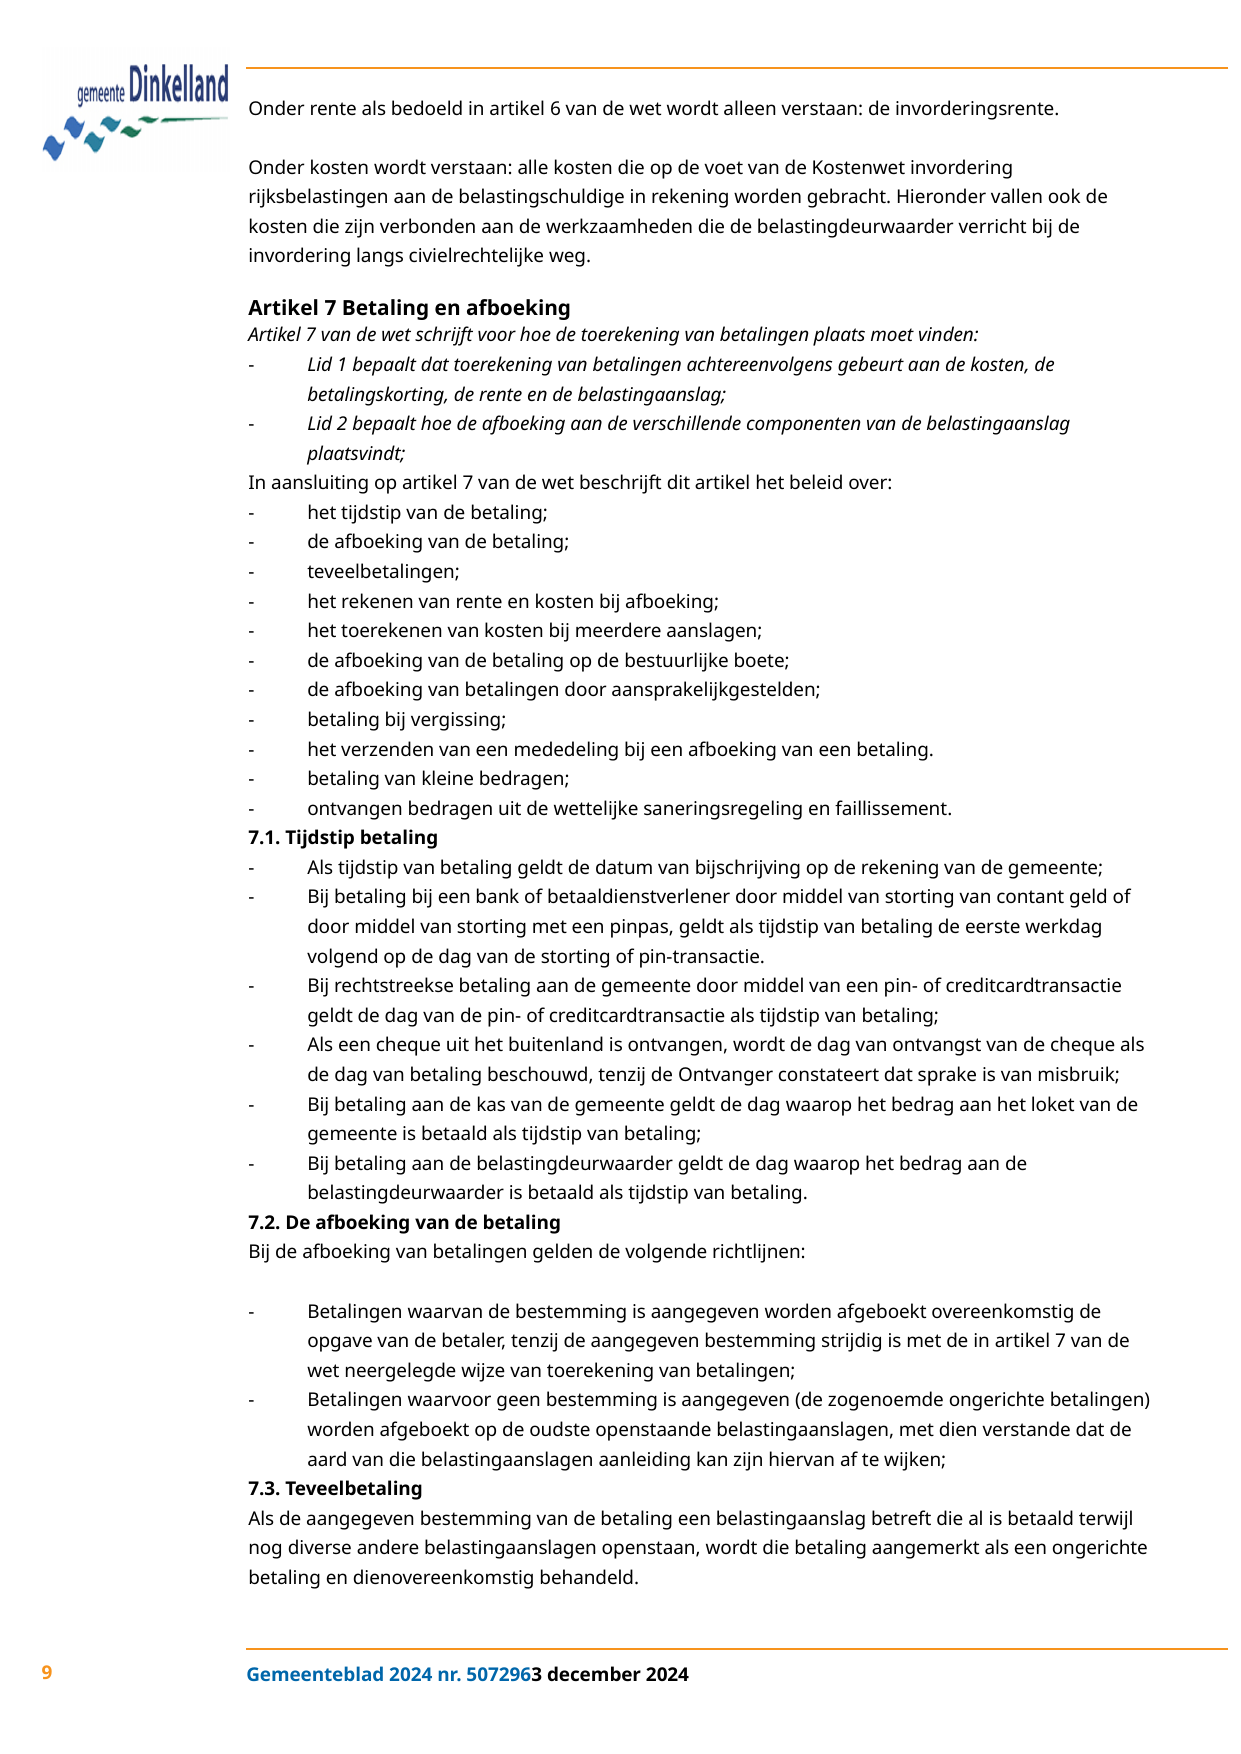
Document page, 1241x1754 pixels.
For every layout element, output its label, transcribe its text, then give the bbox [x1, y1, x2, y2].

list Betalingen waarvan de bestemming is aangegeven worden afgeboekt overeenkomstig de opgave van de betaler, tenzij de aangegeven bestemming strijdig is met de in artikel 7 van de wet neergelegde wijze van toerekening van betalingen; [248, 1298, 1152, 1383]
picture [41, 47, 231, 172]
list het rekenen van rente en kosten bij afboeking; [248, 588, 1152, 613]
text Bij de afboeking van betalingen gelden de volgende richtlijnen: [248, 1239, 1152, 1264]
list Bij betaling bij een bank of betaaldienstverlener door middel van storting van contant geld of door middel van storting met een pinpas, geldt als tijdstip van betaling de eerste werkdag volgend op de dag van de storting of pin-transactie. [248, 884, 1152, 968]
list Bij rechtstreekse betaling aan de gemeente door middel van een pin- of creditcardtransactie geldt de dag van de pin- of creditcardtransactie als tijdstip van betaling; [248, 972, 1152, 1028]
list betaling van kleine bedragen; [248, 765, 1152, 791]
list teveelbetalingen; [248, 558, 1152, 584]
list betaling bij vergissing; [248, 706, 1152, 732]
list Als een cheque uit het buitenland is ontvangen, wordt de dag van ontvangst van de cheque als de dag van betaling beschouwd, tenzij de Ontvanger constateert dat sprake is van misbruik; [248, 1032, 1152, 1087]
list Betalingen waarvoor geen bestemming is aangegeven (de zogenoemde ongerichte betalingen) worden afgeboekt op de oudste openstaande belastingaanslagen, met dien verstande dat de aard van die belastingaanslagen aanleiding kan zijn hiervan af te wijken; [248, 1387, 1152, 1471]
list ontvangen bedragen uit de wettelijke saneringsregeling en faillissement. [248, 795, 1152, 821]
text Als de aangegeven bestemming van de betaling een belastingaanslag betreft die al is betaald terwijl nog diverse andere belastingaanslagen openstaan, wordt die betaling aangemerkt als een ongerichte betaling en dienovereenkomstig behandeld. [248, 1505, 1152, 1590]
list de afboeking van betalingen door aansprakelijkgestelden; [248, 677, 1152, 702]
text In aansluiting op artikel 7 van de wet beschrijft dit artikel het beleid over: [248, 469, 1152, 495]
list het tijdstip van de betaling; [248, 499, 1152, 525]
list de afboeking van de betaling op de bestuurlijke boete; [248, 647, 1152, 673]
list Bij betaling aan de kas van de gemeente geldt de dag waarop het bedrag aan het loket van de gemeente is betaald als tijdstip van betaling; [248, 1091, 1152, 1146]
list Lid 2 bepaalt hoe de afboeking aan de verschillende componenten van de belastingaanslag plaatsvindt; [248, 410, 1152, 466]
list het toerekenen van kosten bij meerdere aanslagen; [248, 617, 1152, 643]
text Onder rente als bedoeld in artikel 6 van de wet wordt alleen verstaan: de invorderingsrente. [248, 95, 1152, 121]
list de afboeking van de betaling; [248, 529, 1152, 554]
text 7.3. Teveelbetaling [248, 1475, 1152, 1501]
list Lid 1 bepaalt dat toerekening van betalingen achtereenvolgens gebeurt aan de kosten, de betalingskorting, de rente en de belastingaanslag; [248, 351, 1152, 406]
text Onder kosten wordt verstaan: alle kosten die op de voet van de Kostenwet invordering rijksbelastingen aan de belastingschuldige in rekening worden gebracht. Hieronder vallen ook de kosten die zijn verbonden aan de werkzaamheden die de belastingdeurwaarder verricht bij de invordering langs civielrechtelijke weg. [248, 154, 1152, 268]
text Artikel 7 van de wet schrijft voor hoe de toerekening van betalingen plaats moet vinden: [248, 322, 1152, 347]
text Artikel 7 Betaling en afboeking [248, 293, 1152, 322]
list Als tijdstip van betaling geldt de datum van bijschrijving op de rekening van de gemeente; [248, 854, 1152, 880]
text 7.1. Tijdstip betaling [248, 824, 1152, 850]
list het verzenden van een mededeling bij een afboeking van een betaling. [248, 736, 1152, 761]
list Bij betaling aan de belastingdeurwaarder geldt de dag waarop het bedrag aan de belastingdeurwaarder is betaald als tijdstip van betaling. [248, 1150, 1152, 1205]
text 7.2. De afboeking van de betaling [248, 1209, 1152, 1235]
